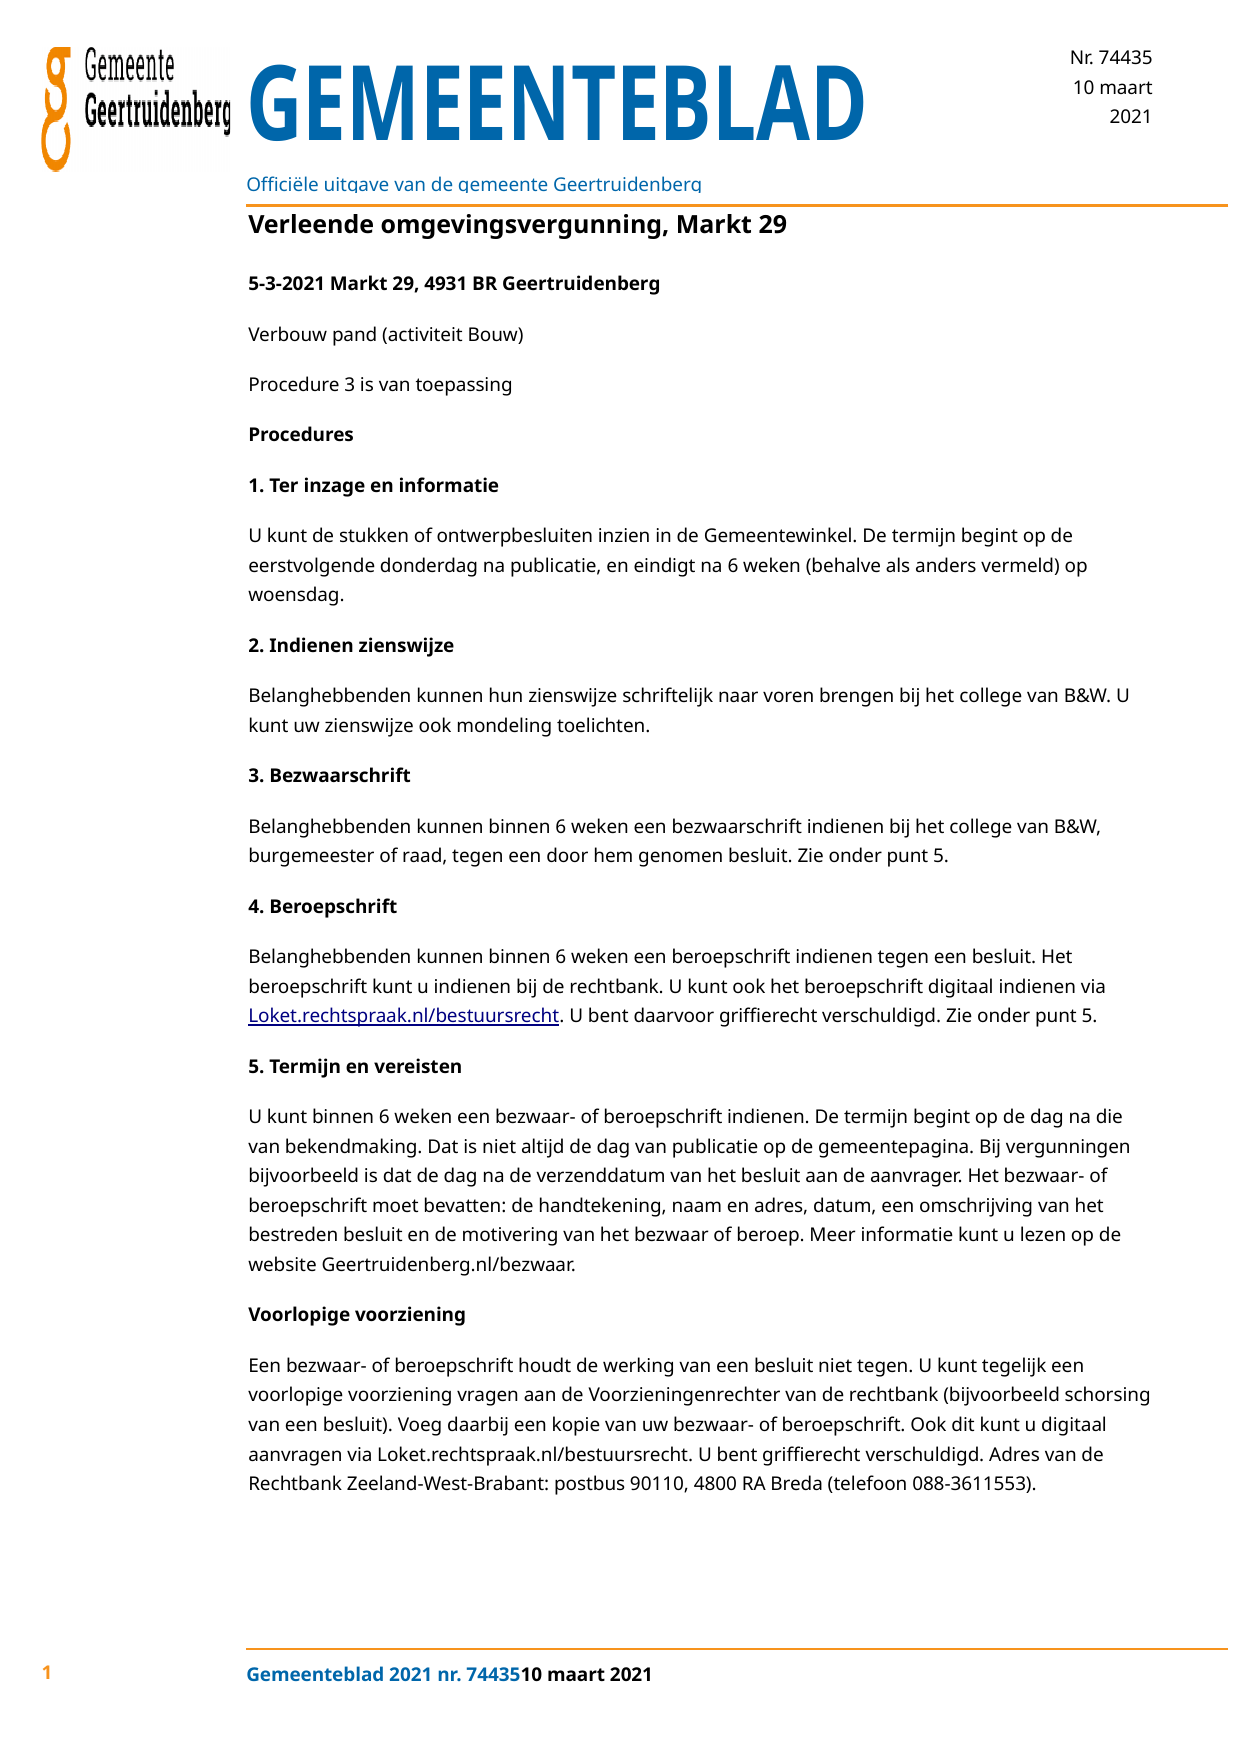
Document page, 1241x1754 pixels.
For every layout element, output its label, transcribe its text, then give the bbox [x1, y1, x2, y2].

text 4. Beroepschrift [248, 893, 1152, 918]
text 2. Indienen zienswijze [248, 632, 1152, 658]
text U kunt de stukken of ontwerpbesluiten inzien in de Gemeentewinkel. De termijn begint op de eerstvolgende donderdag na publicatie, en eindigt na 6 weken (behalve als anders vermeld) op woensdag. [248, 522, 1152, 607]
text Belanghebbenden kunnen binnen 6 weken een bezwaarschrift indienen bij het college van B&W, burgemeester of raad, tegen een door hem genomen besluit. Zie onder punt 5. [248, 813, 1152, 868]
text 5. Termijn en vereisten [248, 1053, 1152, 1078]
text 3. Bezwaarschrift [248, 762, 1152, 788]
text 1. Ter inzage en informatie [248, 472, 1152, 498]
text Procedure 3 is van toepassing [248, 371, 1152, 397]
text U kunt binnen 6 weken een bezwaar- of beroepschrift indienen. De termijn begint op de dag na die van bekendmaking. Dat is niet altijd de dag van publicatie op de gemeentepagina. Bij vergunningen bijvoorbeeld is dat de dag na de verzenddatum van het besluit aan de aanvrager. Het bezwaar- of beroepschrift moet bevatten: de handtekening, naam en adres, datum, een omschrijving van het bestreden besluit en de motivering van het bezwaar of beroep. Meer informatie kunt u lezen op de website Geertruidenberg.nl/bezwaar. [248, 1103, 1152, 1277]
text 5-3-2021 Markt 29, 4931 BR Geertruidenberg [248, 270, 1152, 296]
text Voorlopige voorziening [248, 1302, 1152, 1327]
text Procedures [248, 422, 1152, 447]
text Verleende omgevingsvergunning, Markt 29 [248, 207, 1152, 241]
text Belanghebbenden kunnen hun zienswijze schriftelijk naar voren brengen bij het college van B&W. U kunt uw zienswijze ook mondeling toelichten. [248, 682, 1152, 738]
text Verbouw pand (activiteit Bouw) [248, 321, 1152, 346]
picture [41, 47, 231, 172]
text Belanghebbenden kunnen binnen 6 weken een beroepschrift indienen tegen een besluit. Het beroepschrift kunt u indienen bij de rechtbank. U kunt ook het beroepschrift digitaal indienen via Loket.rechtspraak.nl/bestuursrecht. U bent daarvoor griffierecht verschuldigd. Zie onder punt 5. [248, 943, 1152, 1028]
text Een bezwaar- of beroepschrift houdt de werking van een besluit niet tegen. U kunt tegelijk een voorlopige voorziening vragen aan de Voorzieningenrechter van de rechtbank (bijvoorbeeld schorsing van een besluit). Voeg daarbij een kopie van uw bezwaar- of beroepschrift. Ook dit kunt u digitaal aanvragen via Loket.rechtspraak.nl/bestuursrecht. U bent griffierecht verschuldigd. Adres van de Rechtbank Zeeland-West-Brabant: postbus 90110, 4800 RA Breda (telefoon 088-3611553). [248, 1352, 1152, 1496]
